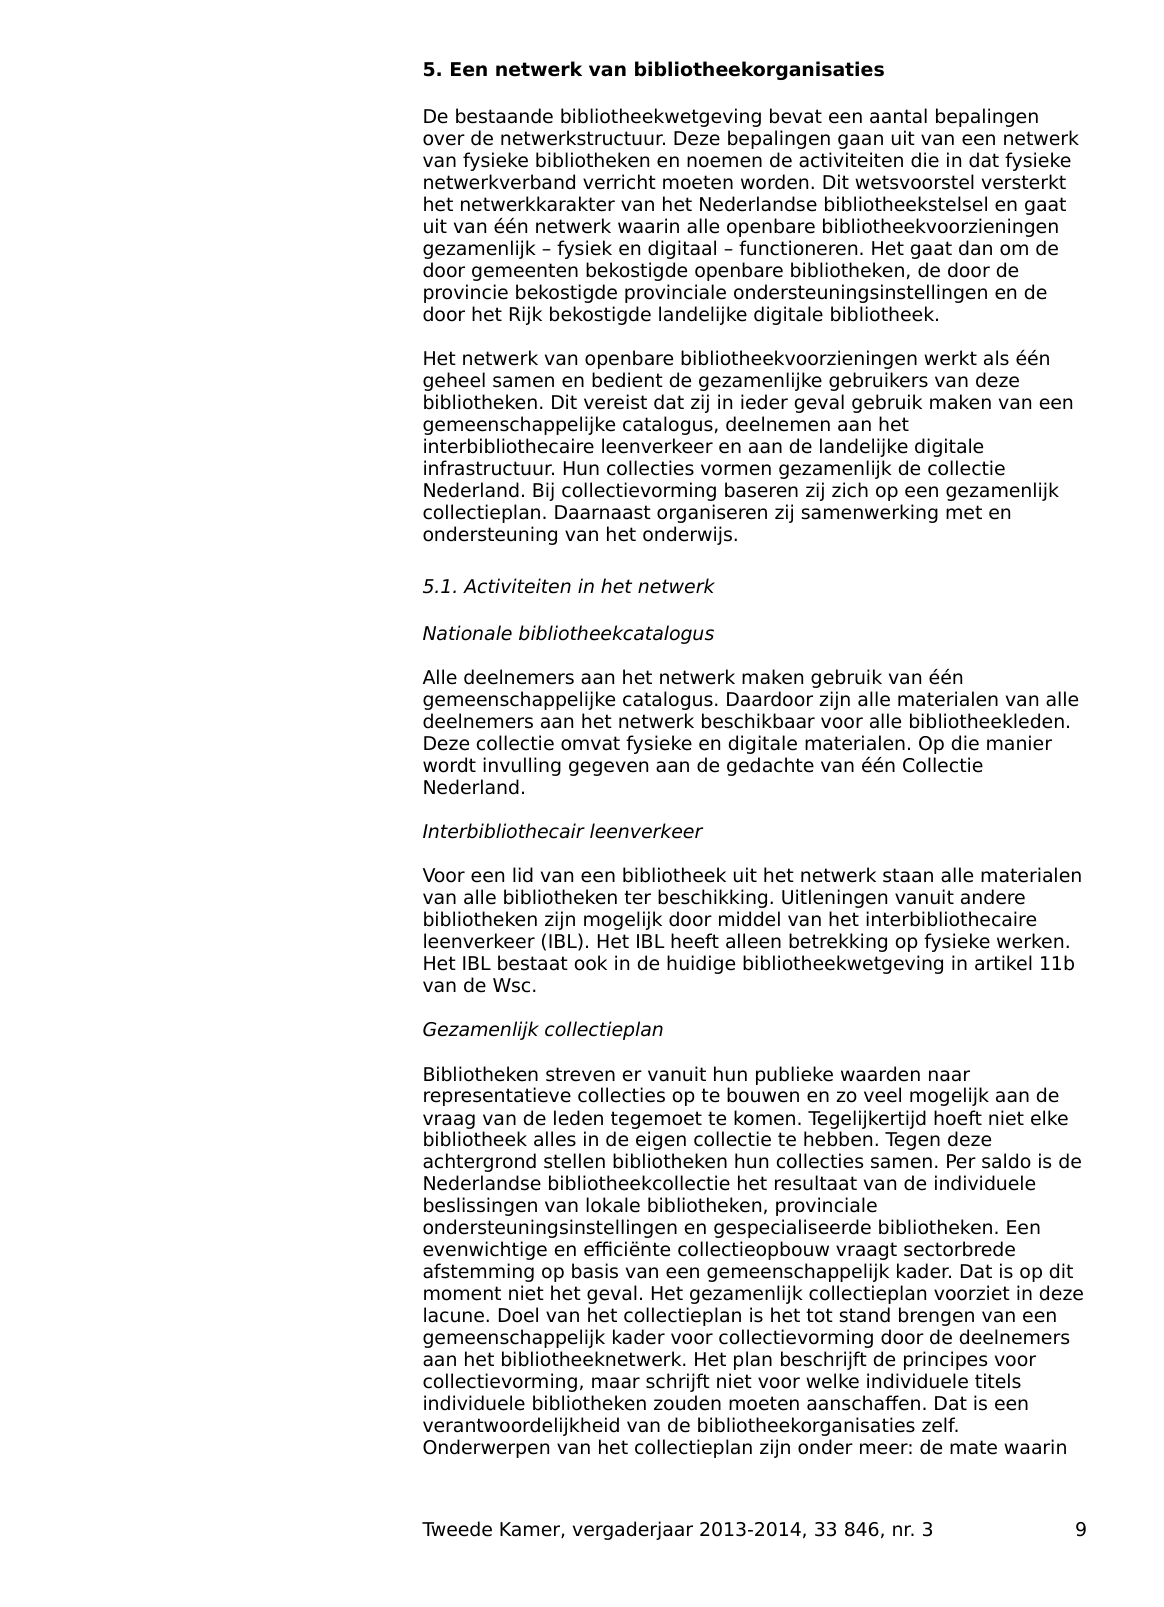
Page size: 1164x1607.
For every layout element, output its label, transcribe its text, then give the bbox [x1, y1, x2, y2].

subtitle 5.1. Activiteiten in het netwerk [422, 576, 1087, 598]
subtitle Interbibliothecair leenverkeer [422, 821, 1087, 843]
text Bibliotheken streven er vanuit hun publieke waarden naar representatieve collecties op te bouwen en zo veel mogelijk aan de vraag van de leden tegemoet te komen. Tegelijkertijd hoeft niet elke bibliotheek alles in de eigen collectie te hebben. Tegen deze achtergrond stellen bibliotheken hun collecties samen. Per saldo is de Nederlandse bibliotheekcollectie het resultaat van de individuele beslissingen van lokale bibliotheken, provinciale ondersteuningsinstellingen en gespecialiseerde bibliotheken. Een evenwichtige en efficiënte collectieopbouw vraagt sectorbrede afstemming op basis van een gemeenschappelijk kader. Dat is op dit moment niet het geval. Het gezamenlijk collectieplan voorziet in deze lacune. Doel van het collectieplan is het tot stand brengen van een gemeenschappelijk kader voor collectievorming door de deelnemers aan het bibliotheeknetwerk. Het plan beschrijft de principes voor collectievorming, maar schrijft niet voor welke individuele titels individuele bibliotheken zouden moeten aanschaffen. Dat is een verantwoordelijkheid van de bibliotheekorganisaties zelf. Onderwerpen van het collectieplan zijn onder meer: de mate waarin [422, 1063, 1087, 1459]
text Alle deelnemers aan het netwerk maken gebruik van één gemeenschappelijke catalogus. Daardoor zijn alle materialen van alle deelnemers aan het netwerk beschikbaar voor alle bibliotheekleden. Deze collectie omvat fysieke en digitale materialen. Op die manier wordt invulling gegeven aan de gedachte van één Collectie Nederland. [422, 667, 1087, 799]
subtitle Nationale bibliotheekcatalogus [422, 623, 1087, 645]
text Het netwerk van openbare bibliotheekvoorzieningen werkt als één geheel samen en bedient de gezamenlijke gebruikers van deze bibliotheken. Dit vereist dat zij in ieder geval gebruik maken van een gemeenschappelijke catalogus, deelnemen aan het interbibliothecaire leenverkeer en aan de landelijke digitale infrastructuur. Hun collecties vormen gezamenlijk de collectie Nederland. Bij collectievorming baseren zij zich op een gezamenlijk collectieplan. Daarnaast organiseren zij samenwerking met en ondersteuning van het onderwijs. [422, 348, 1087, 546]
text Voor een lid van een bibliotheek uit het netwerk staan alle materialen van alle bibliotheken ter beschikking. Uitleningen vanuit andere bibliotheken zijn mogelijk door middel van het interbibliothecaire leenverkeer (IBL). Het IBL heeft alleen betrekking op fysieke werken. Het IBL bestaat ook in de huidige bibliotheekwetgeving in artikel 11b van de Wsc. [422, 865, 1087, 997]
subtitle 5. Een netwerk van bibliotheekorganisaties [422, 59, 1087, 81]
text De bestaande bibliotheekwetgeving bevat een aantal bepalingen over de netwerkstructuur. Deze bepalingen gaan uit van een netwerk van fysieke bibliotheken en noemen de activiteiten die in dat fysieke netwerkverband verricht moeten worden. Dit wetsvoorstel versterkt het netwerkkarakter van het Nederlandse bibliotheekstelsel en gaat uit van één netwerk waarin alle openbare bibliotheekvoorzieningen gezamenlijk – fysiek en digitaal – functioneren. Het gaat dan om de door gemeenten bekostigde openbare bibliotheken, de door de provincie bekostigde provinciale ondersteuningsinstellingen en de door het Rijk bekostigde landelijke digitale bibliotheek. [422, 106, 1087, 326]
subtitle Gezamenlijk collectieplan [422, 1019, 1087, 1041]
